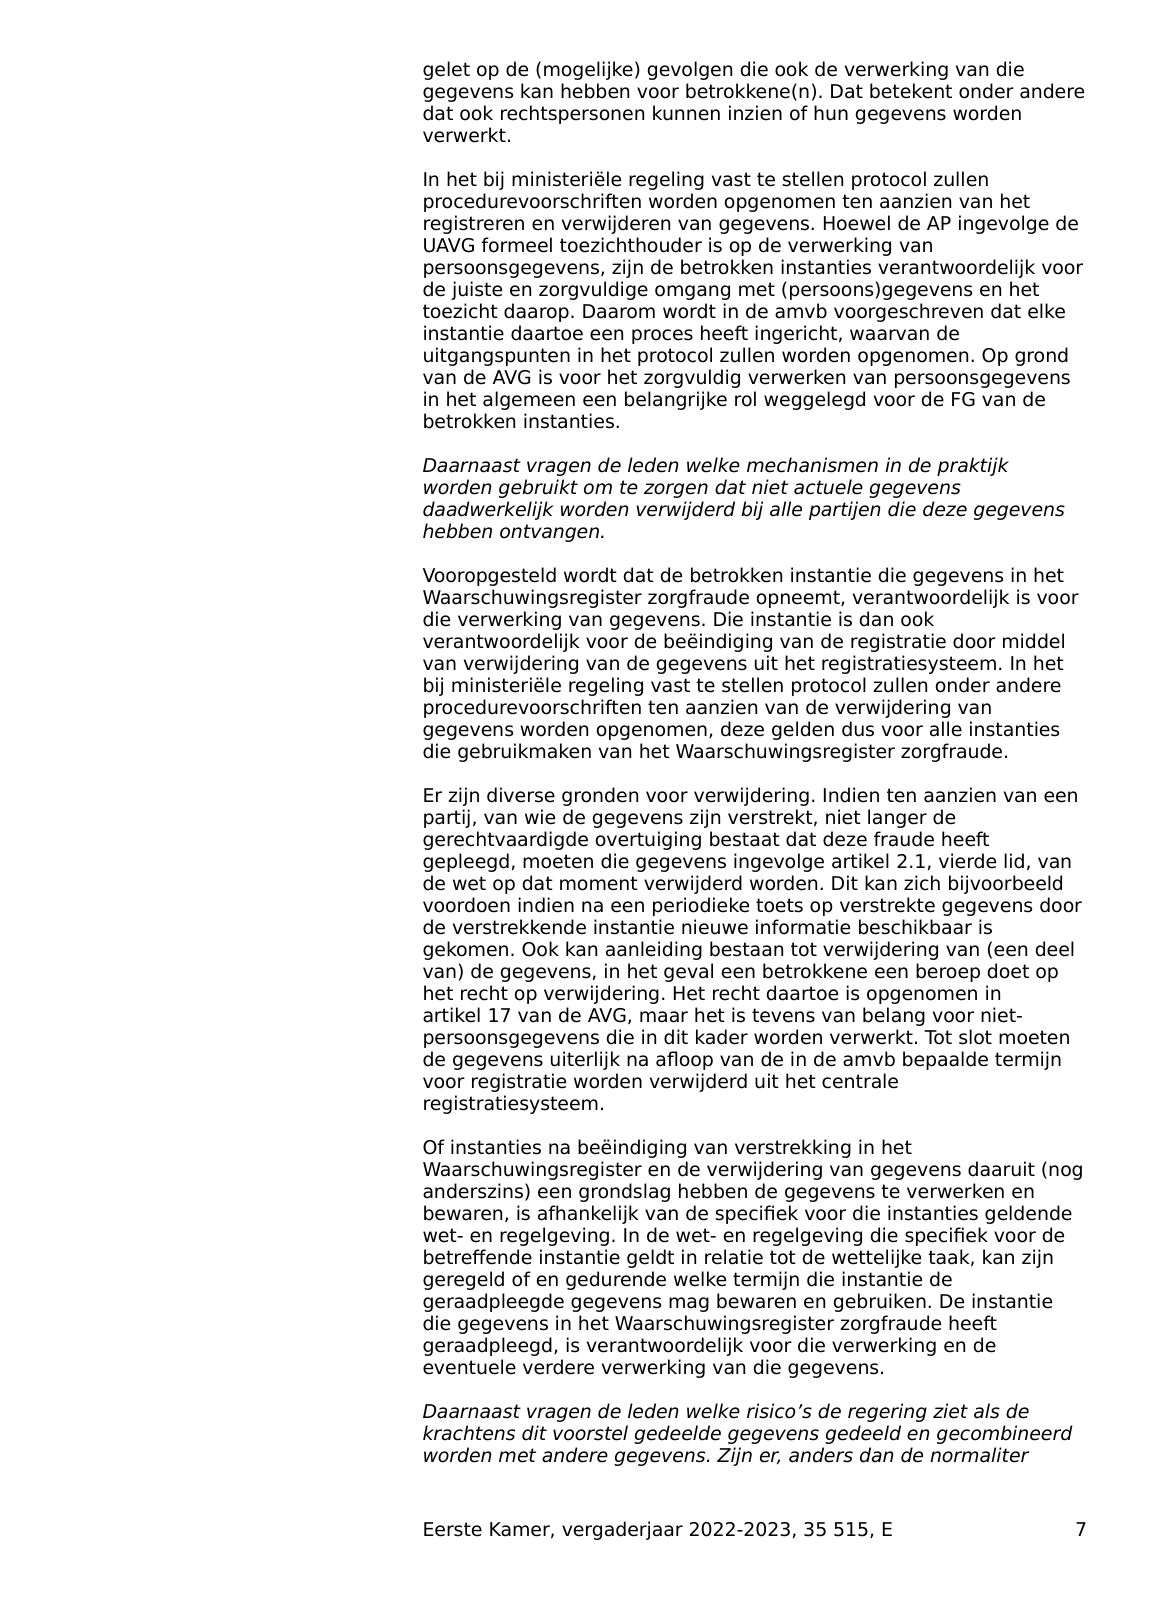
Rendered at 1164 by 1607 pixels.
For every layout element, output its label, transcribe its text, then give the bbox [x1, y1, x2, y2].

text gelet op de (mogelijke) gevolgen die ook de verwerking van die gegevens kan hebben voor betrokkene(n). Dat betekent onder andere dat ook rechtspersonen kunnen inzien of hun gegevens worden verwerkt. [422, 59, 1087, 147]
text Daarnaast vragen de leden welke risico’s de regering ziet als de krachtens dit voorstel gedeelde gegevens gedeeld en gecombineerd worden met andere gegevens. Zijn er, anders dan de normaliter [422, 1401, 1087, 1467]
text Er zijn diverse gronden voor verwijdering. Indien ten aanzien van een partij, van wie de gegevens zijn verstrekt, niet langer de gerechtvaardigde overtuiging bestaat dat deze fraude heeft gepleegd, moeten die gegevens ingevolge artikel 2.1, vierde lid, van de wet op dat moment verwijderd worden. Dit kan zich bijvoorbeeld voordoen indien na een periodieke toets op verstrekte gegevens door de verstrekkende instantie nieuwe informatie beschikbaar is gekomen. Ook kan aanleiding bestaan tot verwijdering van (een deel van) de gegevens, in het geval een betrokkene een beroep doet op het recht op verwijdering. Het recht daartoe is opgenomen in artikel 17 van de AVG, maar het is tevens van belang voor niet-persoonsgegevens die in dit kader worden verwerkt. Tot slot moeten de gegevens uiterlijk na afloop van de in de amvb bepaalde termijn voor registratie worden verwijderd uit het centrale registratiesysteem. [422, 785, 1087, 1115]
text In het bij ministeriële regeling vast te stellen protocol zullen procedurevoorschriften worden opgenomen ten aanzien van het registreren en verwijderen van gegevens. Hoewel de AP ingevolge de UAVG formeel toezichthouder is op de verwerking van persoonsgegevens, zijn de betrokken instanties verantwoordelijk voor de juiste en zorgvuldige omgang met (persoons)gegevens en het toezicht daarop. Daarom wordt in de amvb voorgeschreven dat elke instantie daartoe een proces heeft ingericht, waarvan de uitgangspunten in het protocol zullen worden opgenomen. Op grond van de AVG is voor het zorgvuldig verwerken van persoonsgegevens in het algemeen een belangrijke rol weggelegd voor de FG van de betrokken instanties. [422, 169, 1087, 433]
text Of instanties na beëindiging van verstrekking in het Waarschuwingsregister en de verwijdering van gegevens daaruit (nog anderszins) een grondslag hebben de gegevens te verwerken en bewaren, is afhankelijk van de specifiek voor die instanties geldende wet- en regelgeving. In de wet- en regelgeving die specifiek voor de betreffende instantie geldt in relatie tot de wettelijke taak, kan zijn geregeld of en gedurende welke termijn die instantie de geraadpleegde gegevens mag bewaren en gebruiken. De instantie die gegevens in het Waarschuwingsregister zorgfraude heeft geraadpleegd, is verantwoordelijk voor die verwerking en de eventuele verdere verwerking van die gegevens. [422, 1137, 1087, 1379]
text Daarnaast vragen de leden welke mechanismen in de praktijk worden gebruikt om te zorgen dat niet actuele gegevens daadwerkelijk worden verwijderd bij alle partijen die deze gegevens hebben ontvangen. [422, 455, 1087, 543]
text Vooropgesteld wordt dat de betrokken instantie die gegevens in het Waarschuwingsregister zorgfraude opneemt, verantwoordelijk is voor die verwerking van gegevens. Die instantie is dan ook verantwoordelijk voor de beëindiging van de registratie door middel van verwijdering van de gegevens uit het registratiesysteem. In het bij ministeriële regeling vast te stellen protocol zullen onder andere procedurevoorschriften ten aanzien van de verwijdering van gegevens worden opgenomen, deze gelden dus voor alle instanties die gebruikmaken van het Waarschuwingsregister zorgfraude. [422, 565, 1087, 763]
